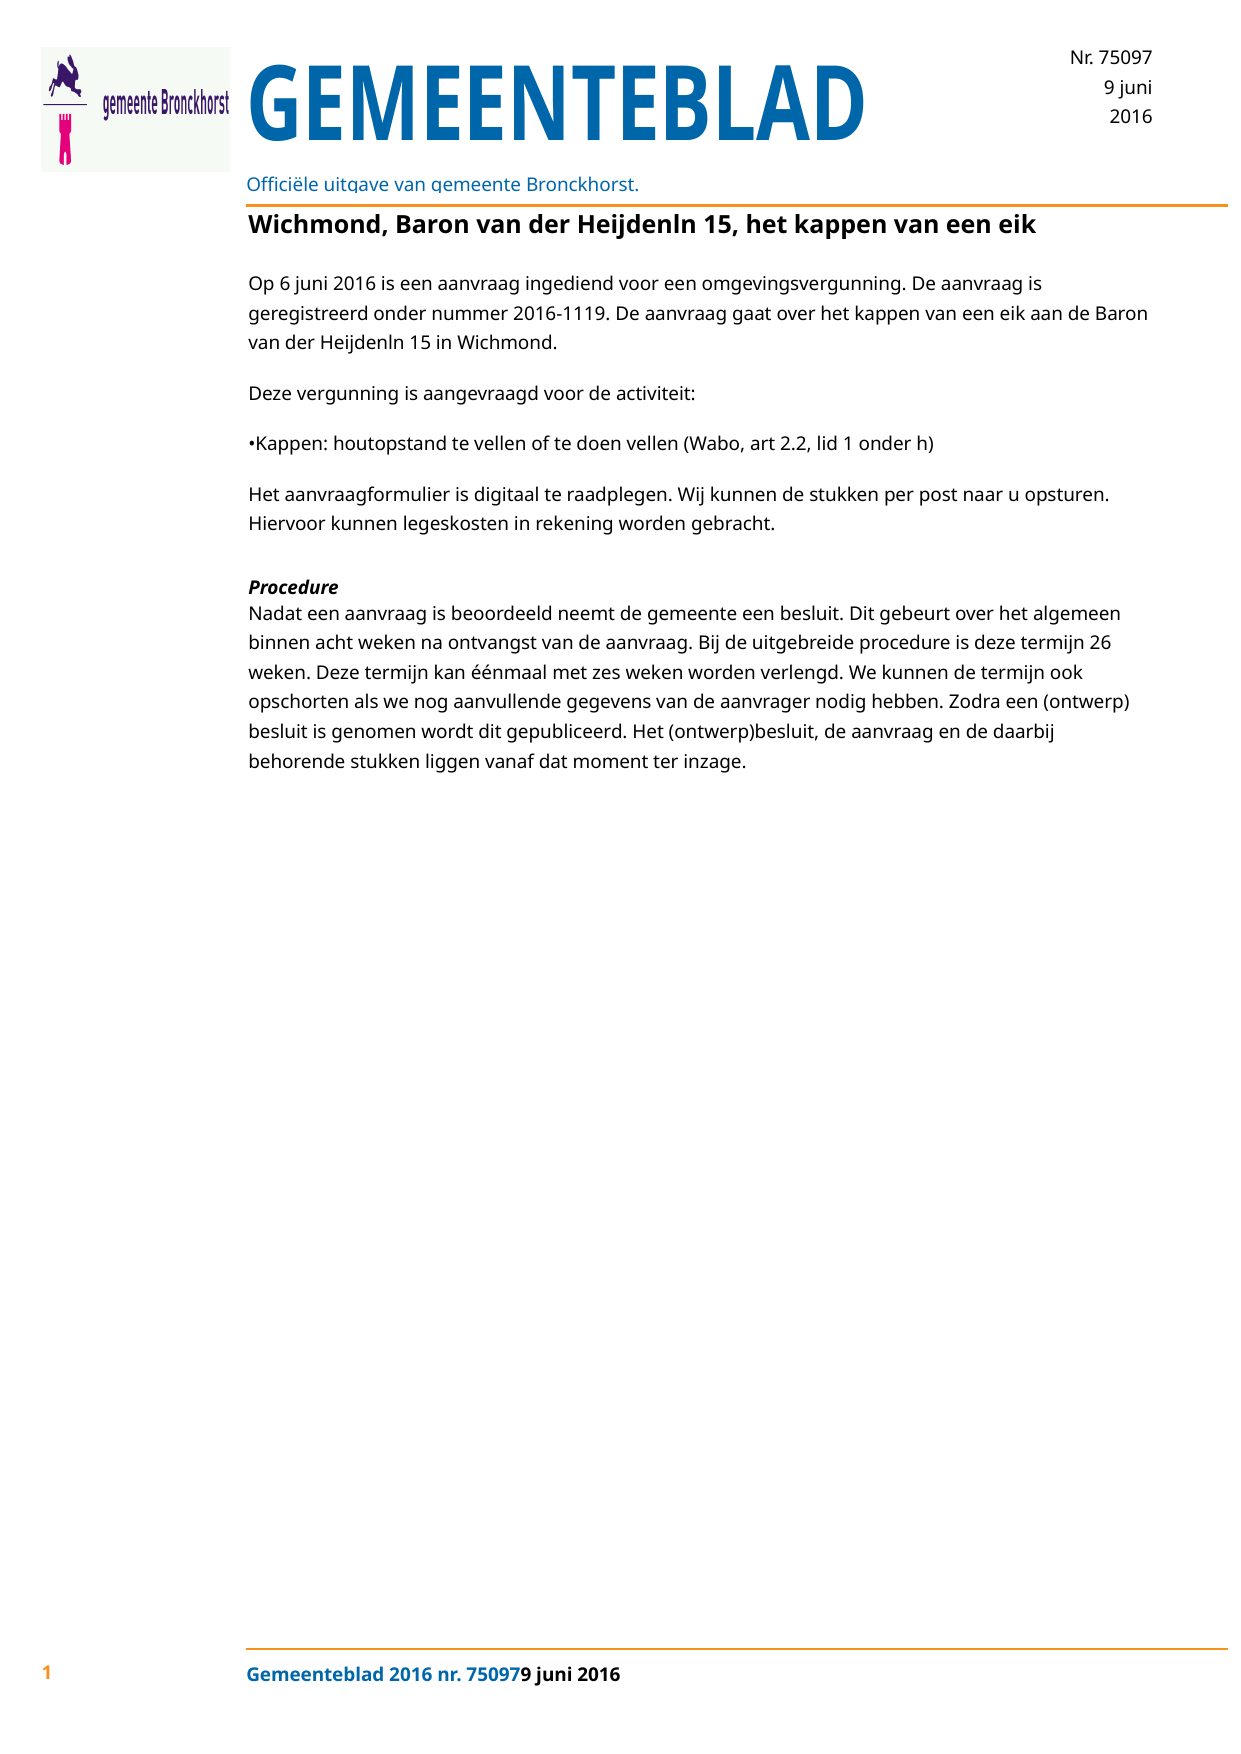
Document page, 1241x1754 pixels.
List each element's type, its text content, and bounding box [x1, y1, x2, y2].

text Het aanvraagformulier is digitaal te raadplegen. Wij kunnen de stukken per post naar u opsturen. Hiervoor kunnen legeskosten in rekening worden gebracht. [248, 481, 1152, 536]
text Wichmond, Baron van der Heijdenln 15, het kappen van een eik [248, 207, 1152, 241]
text •Kappen: houtopstand te vellen of te doen vellen (Wabo, art 2.2, lid 1 onder h) [248, 430, 1152, 456]
picture [41, 47, 231, 172]
text Deze vergunning is aangevraagd voor de activiteit: [248, 380, 1152, 406]
text Procedure [248, 574, 1152, 600]
text Nadat een aanvraag is beoordeeld neemt de gemeente een besluit. Dit gebeurt over het algemeen binnen acht weken na ontvangst van de aanvraag. Bij de uitgebreide procedure is deze termijn 26 weken. Deze termijn kan éénmaal met zes weken worden verlengd. We kunnen de termijn ook opschorten als we nog aanvullende gegevens van de aanvrager nodig hebben. Zodra een (ontwerp) besluit is genomen wordt dit gepubliceerd. Het (ontwerp)besluit, de aanvraag en de daarbij behorende stukken liggen vanaf dat moment ter inzage. [248, 600, 1152, 774]
text Op 6 juni 2016 is een aanvraag ingediend voor een omgevingsvergunning. De aanvraag is geregistreerd onder nummer 2016-1119. De aanvraag gaat over het kappen van een eik aan de Baron van der Heijdenln 15 in Wichmond. [248, 270, 1152, 355]
